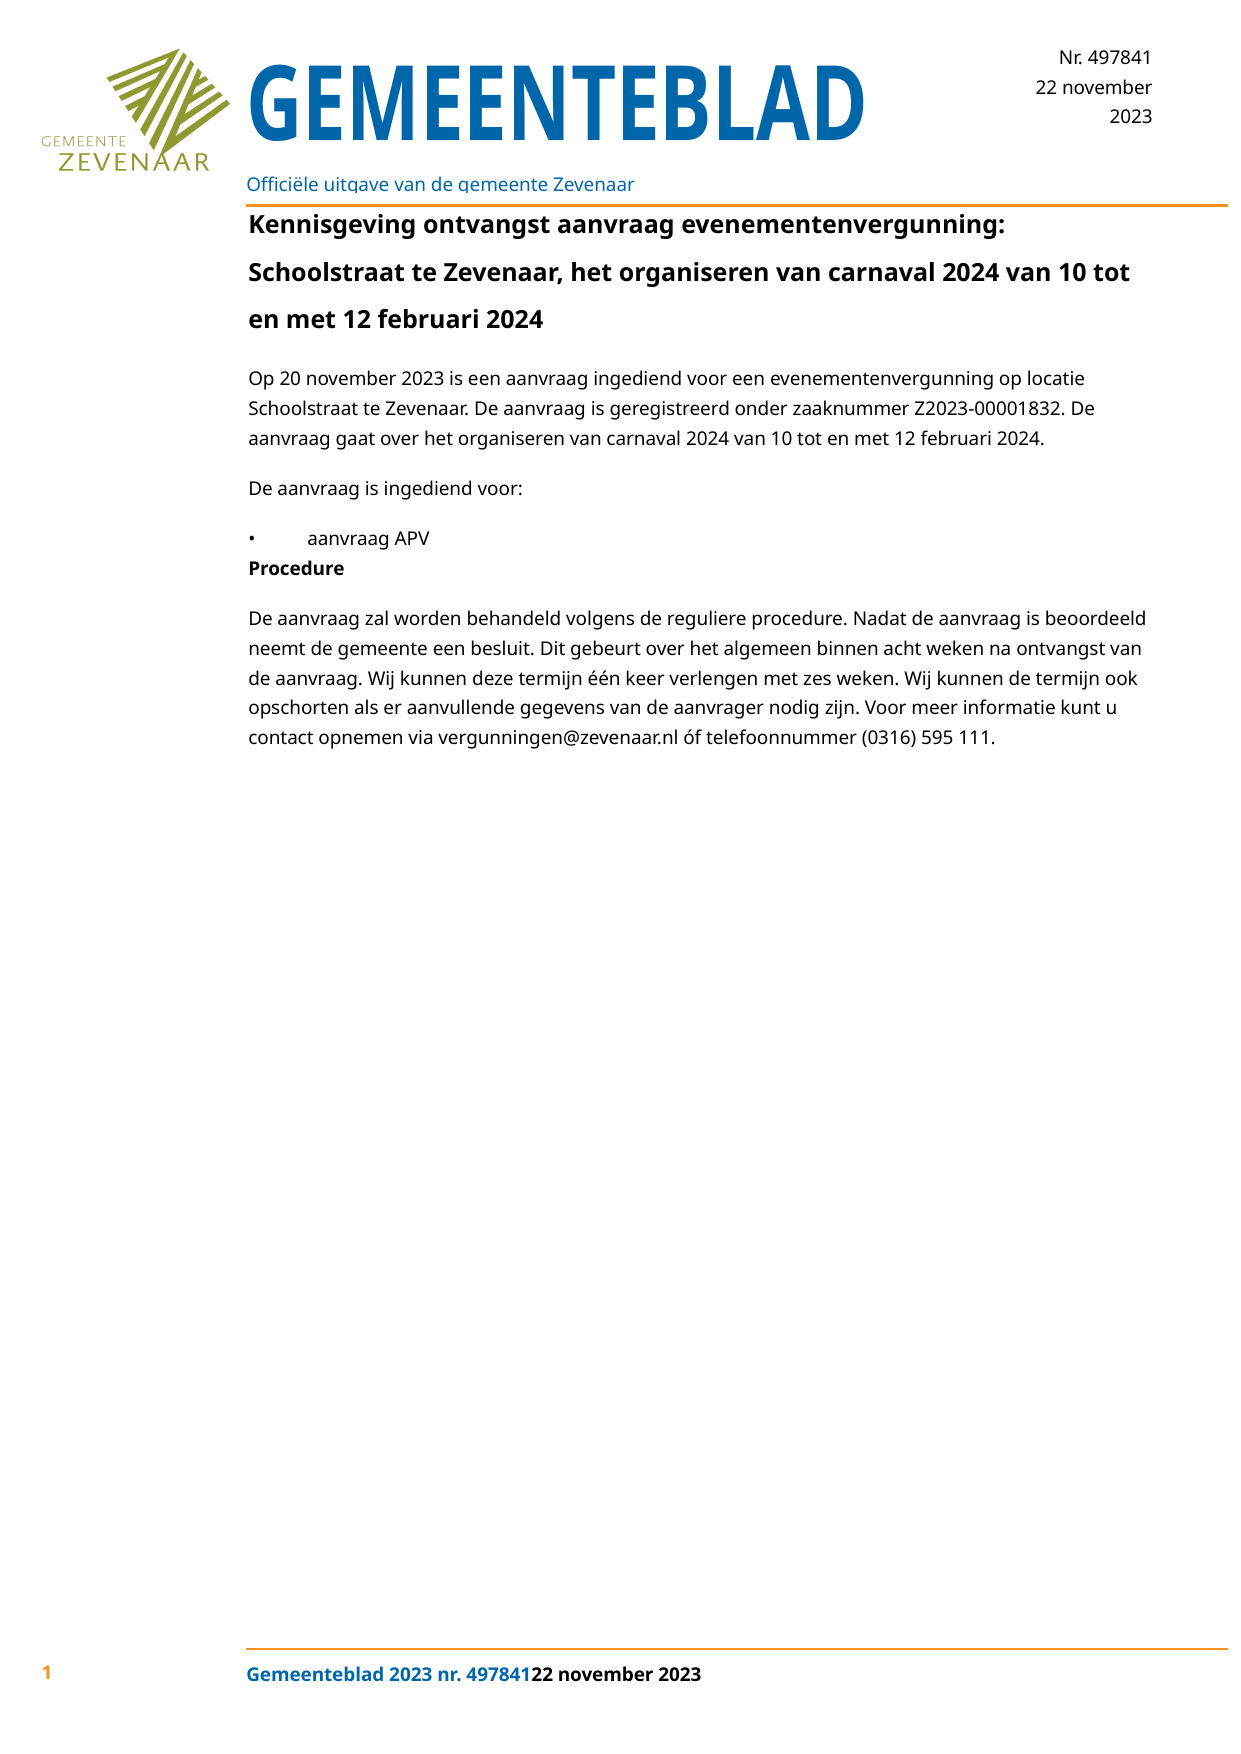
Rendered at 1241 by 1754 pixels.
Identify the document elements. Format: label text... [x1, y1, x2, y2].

text Op 20 november 2023 is een aanvraag ingediend voor een evenementenvergunning op locatie Schoolstraat te Zevenaar. De aanvraag is geregistreerd onder zaaknummer Z2023-00001832. De aanvraag gaat over het organiseren van carnaval 2024 van 10 tot en met 12 februari 2024. [248, 366, 1152, 450]
list aanvraag APV [248, 526, 1152, 551]
text De aanvraag is ingediend voor: [248, 475, 1152, 501]
text De aanvraag zal worden behandeld volgens de reguliere procedure. Nadat de aanvraag is beoordeeld neemt de gemeente een besluit. Dit gebeurt over het algemeen binnen acht weken na ontvangst van de aanvraag. Wij kunnen deze termijn één keer verlengen met zes weken. Wij kunnen de termijn ook opschorten als er aanvullende gegevens van de aanvrager nodig zijn. Voor meer informatie kunt u contact opnemen via vergunningen@zevenaar.nl óf telefoonnummer (0316) 595 111. [248, 606, 1152, 749]
picture [41, 47, 231, 172]
text Procedure [248, 555, 1152, 581]
text Kennisgeving ontvangst aanvraag evenementenvergunning: Schoolstraat te Zevenaar, het organiseren van carnaval 2024 van 10 tot en met 12 februari 2024 [248, 207, 1152, 336]
